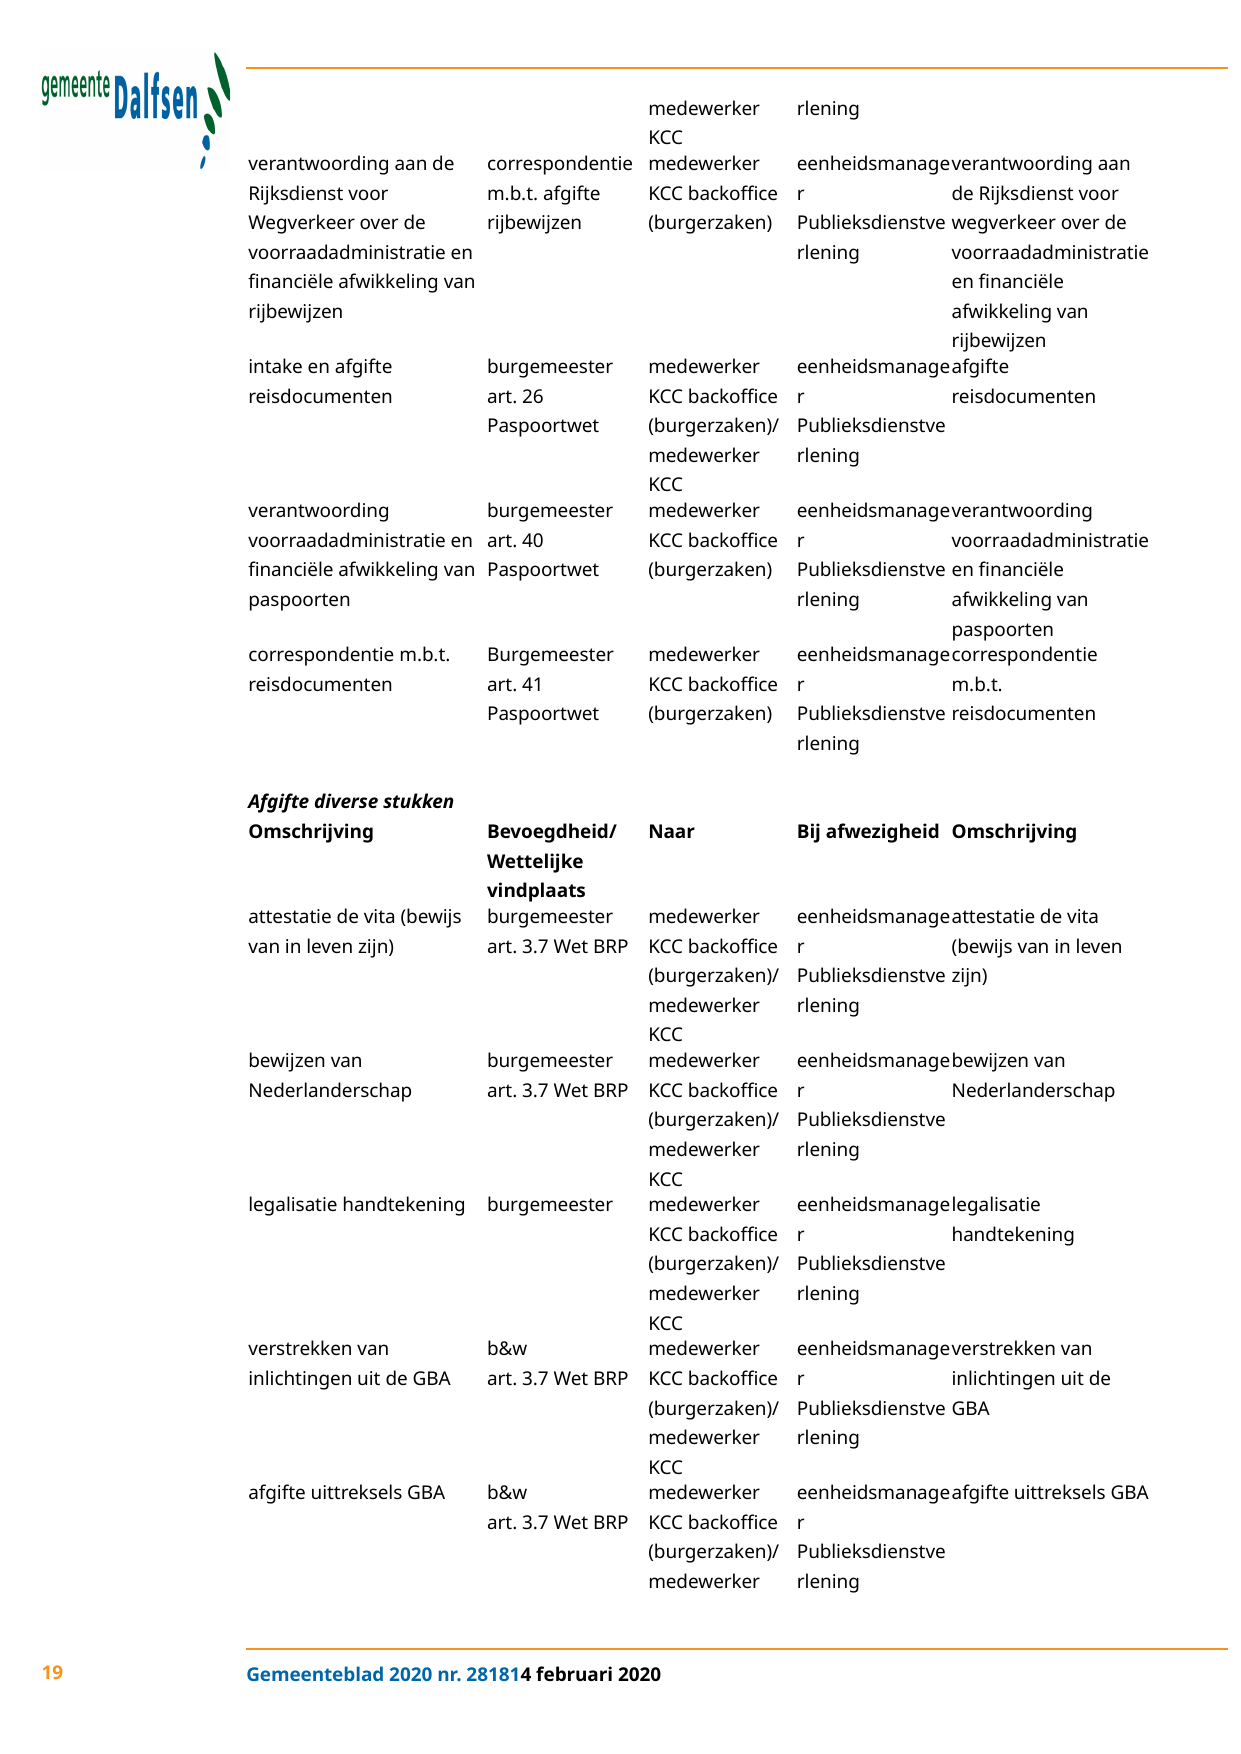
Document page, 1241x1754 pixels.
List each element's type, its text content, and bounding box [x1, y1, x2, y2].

table_cell correspondentie m.b.t. afgifte rijbewijzen [487, 150, 648, 353]
table_cell eenheidsmanager Publieksdienstverlening [797, 1336, 951, 1479]
table_cell medewerker KCC backoffice (burgerzaken) [648, 150, 797, 353]
table_cell burgemeester art. 3.7 Wet BRP [487, 1048, 648, 1191]
table_cell afgifte uittreksels GBA [951, 1480, 1152, 1594]
table_cell legalisatie handtekening [951, 1191, 1152, 1336]
table_cell medewerker KCC backoffice (burgerzaken)/medewerker KCC [648, 1336, 797, 1479]
text Afgifte diverse stukken [248, 789, 1152, 814]
table_cell rlening [797, 95, 951, 150]
table_cell medewerker KCC backoffice (burgerzaken) [648, 498, 797, 641]
table_cell eenheidsmanager Publieksdienstverlening [797, 641, 951, 756]
table_cell medewerker KCC backoffice (burgerzaken)/medewerker KCC [648, 353, 797, 497]
table_cell attestatie de vita (bewijs van in leven zijn) [248, 903, 487, 1047]
table_cell burgemeester art. 40 Paspoortwet [487, 498, 648, 641]
table_cell [951, 95, 1152, 150]
table_cell legalisatie handtekening [248, 1191, 487, 1336]
table_cell medewerker KCC backoffice (burgerzaken) [648, 641, 797, 756]
table_cell verantwoording aan de Rijksdienst voor wegverkeer over de voorraadadministratie en financiële afwikkeling van rijbewijzen [951, 150, 1152, 353]
picture [41, 47, 231, 172]
table_cell medewerker KCC backoffice (burgerzaken)/medewerker KCC [648, 1048, 797, 1191]
table_cell Burgemeester art. 41 Paspoortwet [487, 641, 648, 756]
table_cell afgifte reisdocumenten [951, 353, 1152, 497]
table_cell burgemeester art. 3.7 Wet BRP [487, 903, 648, 1047]
table_header Omschrijving [951, 819, 1152, 903]
table_cell eenheidsmanager Publieksdienstverlening [797, 1191, 951, 1336]
table_cell eenheidsmanager Publieksdienstverlening [797, 903, 951, 1047]
table_cell attestatie de vita (bewijs van in leven zijn) [951, 903, 1152, 1047]
table_cell [487, 95, 648, 150]
table_cell b&w art. 3.7 Wet BRP [487, 1480, 648, 1594]
table_cell verantwoording voorraadadministratie en financiële afwikkeling van paspoorten [951, 498, 1152, 641]
table_header Bevoegdheid/Wettelijke vindplaats [487, 819, 648, 903]
table_cell correspondentie m.b.t. reisdocumenten [951, 641, 1152, 756]
table_header Omschrijving [248, 819, 487, 903]
table_cell verantwoording voorraadadministratie en financiële afwikkeling van paspoorten [248, 498, 487, 641]
table_cell bewijzen van Nederlanderschap [951, 1048, 1152, 1191]
table_cell medewerker KCC backoffice (burgerzaken)/medewerker KCC [648, 1191, 797, 1336]
table_cell [248, 95, 487, 150]
table_cell intake en afgifte reisdocumenten [248, 353, 487, 497]
table_cell bewijzen van Nederlanderschap [248, 1048, 487, 1191]
table_cell verstrekken van inlichtingen uit de GBA [248, 1336, 487, 1479]
table_cell eenheidsmanager Publieksdienstverlening [797, 1048, 951, 1191]
table_cell burgemeester [487, 1191, 648, 1336]
table_cell verstrekken van inlichtingen uit de GBA [951, 1336, 1152, 1479]
table_cell b&w art. 3.7 Wet BRP [487, 1336, 648, 1479]
table_cell medewerker KCC backoffice (burgerzaken)/medewerker [648, 1480, 797, 1594]
table_cell eenheidsmanager Publieksdienstverlening [797, 353, 951, 497]
table_cell eenheidsmanager Publieksdienstverlening [797, 1480, 951, 1594]
table_cell verantwoording aan de Rijksdienst voor Wegverkeer over de voorraadadministratie en financiële afwikkeling van rijbewijzen [248, 150, 487, 353]
table_cell afgifte uittreksels GBA [248, 1480, 487, 1594]
table_header Naar [648, 819, 797, 903]
table_cell medewerker KCC [648, 95, 797, 150]
table_cell eenheidsmanager Publieksdienstverlening [797, 150, 951, 353]
table_cell eenheidsmanager Publieksdienstverlening [797, 498, 951, 641]
table_cell correspondentie m.b.t. reisdocumenten [248, 641, 487, 756]
table_header Bij afwezigheid [797, 819, 951, 903]
table_cell medewerker KCC backoffice (burgerzaken)/medewerker KCC [648, 903, 797, 1047]
table_cell burgemeester art. 26 Paspoortwet [487, 353, 648, 497]
